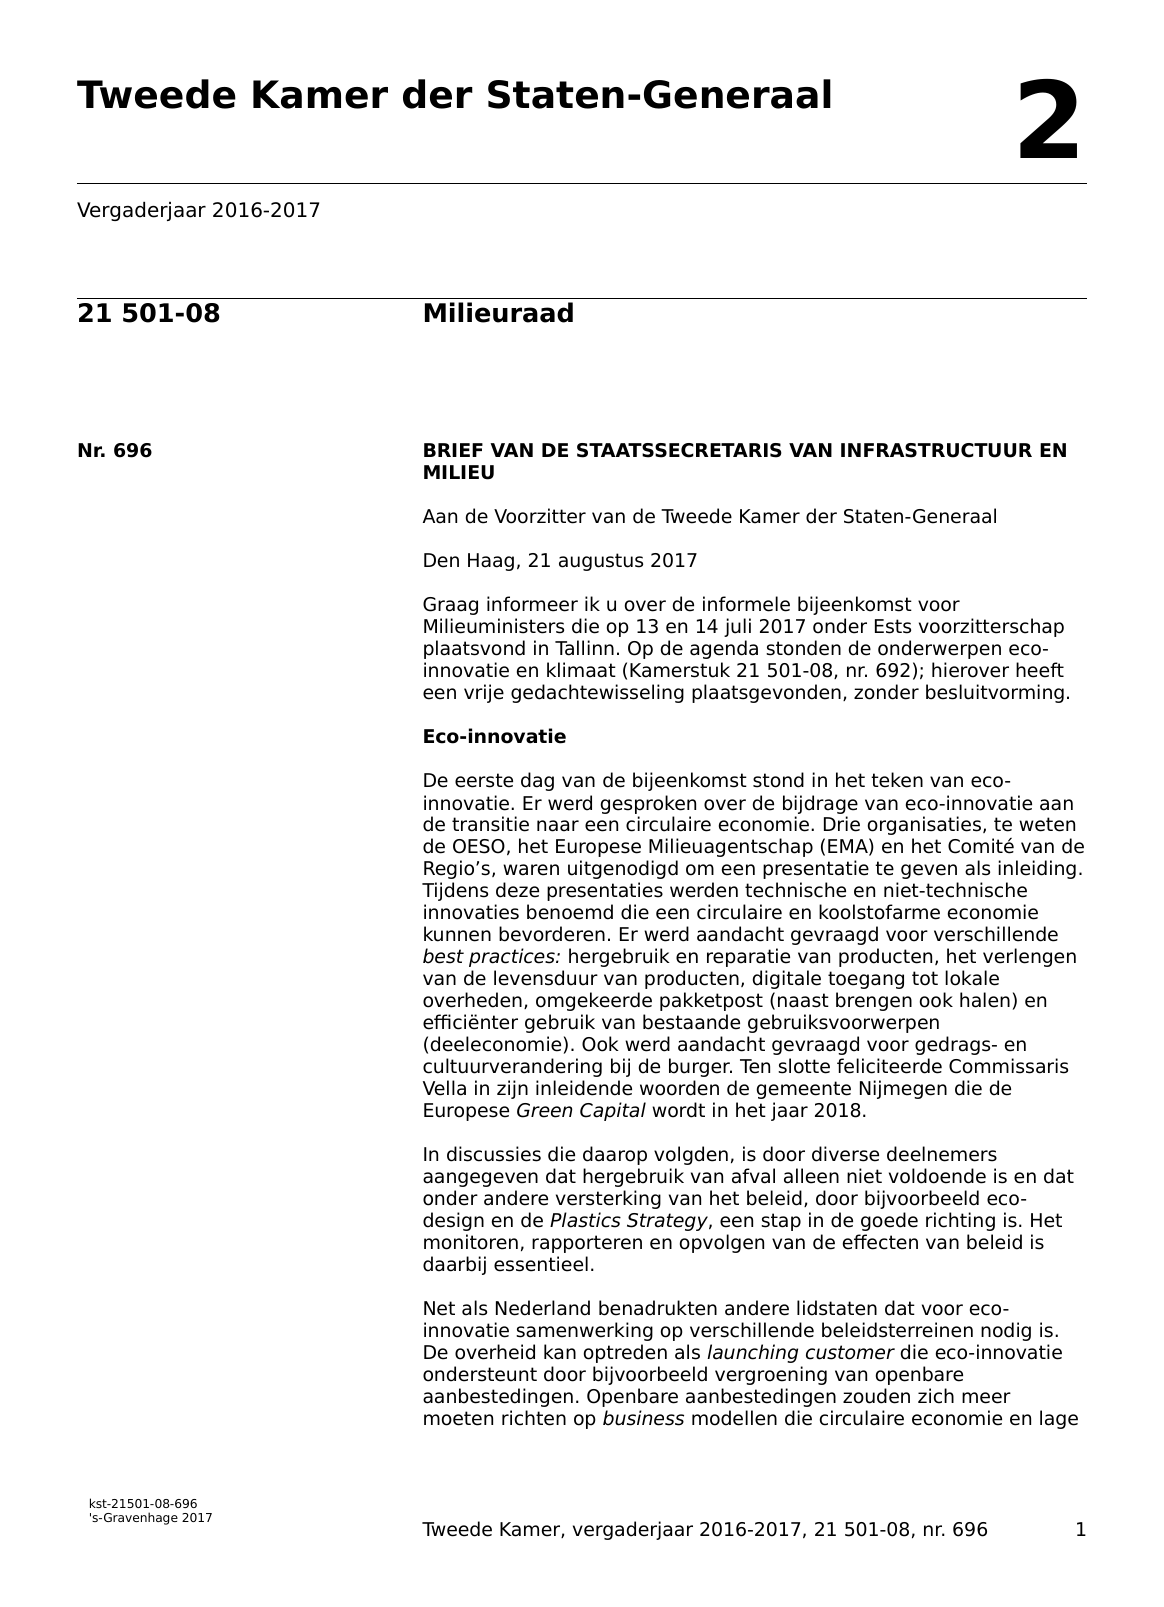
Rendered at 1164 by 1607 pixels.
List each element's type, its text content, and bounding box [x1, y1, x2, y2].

text In discussies die daarop volgden, is door diverse deelnemers aangegeven dat hergebruik van afval alleen niet voldoende is en dat onder andere versterking van het beleid, door bijvoorbeeld eco-design en de Plastics Strategy, een stap in de goede richting is. Het monitoren, rapporteren en opvolgen van de effecten van beleid is daarbij essentieel. [422, 1144, 1087, 1276]
text Graag informeer ik u over de informele bijeenkomst voor Milieuministers die op 13 en 14 juli 2017 onder Ests voorzitterschap plaatsvond in Tallinn. Op de agenda stonden de onderwerpen eco-innovatie en klimaat (Kamerstuk 21 501-08, nr. 692); hierover heeft een vrije gedachtewisseling plaatsgevonden, zonder besluitvorming. [422, 594, 1087, 704]
subtitle Eco-innovatie [422, 726, 1087, 748]
table_cell Vergaderjaar 2016-2017 [77, 184, 1087, 298]
table_header 2 [886, 59, 1087, 183]
text kst-21501-08-696 [88, 1497, 323, 1511]
text 's-Gravenhage 2017 [88, 1511, 323, 1525]
subtitle 21 501-08 Milieuraad [77, 299, 1087, 329]
subtitle Nr. 696 BRIEF VAN DE STAATSSECRETARIS VAN INFRASTRUCTUUR EN MILIEU [77, 440, 1087, 484]
table_header Tweede Kamer der Staten-Generaal [77, 59, 886, 183]
text De eerste dag van de bijeenkomst stond in het teken van eco-innovatie. Er werd gesproken over de bijdrage van eco-innovatie aan de transitie naar een circulaire economie. Drie organisaties, te weten de OESO, het Europese Milieuagentschap (EMA) en het Comité van de Regio’s, waren uitgenodigd om een presentatie te geven als inleiding. Tijdens deze presentaties werden technische en niet-technische innovaties benoemd die een circulaire en koolstofarme economie kunnen bevorderen. Er werd aandacht gevraagd voor verschillende best practices: hergebruik en reparatie van producten, het verlengen van de levensduur van producten, digitale toegang tot lokale overheden, omgekeerde pakketpost (naast brengen ook halen) en efficiënter gebruik van bestaande gebruiksvoorwerpen (deeleconomie). Ook werd aandacht gevraagd voor gedrags- en cultuurverandering bij de burger. Ten slotte feliciteerde Commissaris Vella in zijn inleidende woorden de gemeente Nijmegen die de Europese Green Capital wordt in het jaar 2018. [422, 770, 1087, 1122]
text Net als Nederland benadrukten andere lidstaten dat voor eco-innovatie samenwerking op verschillende beleidsterreinen nodig is. De overheid kan optreden als launching customer die eco-innovatie ondersteunt door bijvoorbeeld vergroening van openbare aanbestedingen. Openbare aanbestedingen zouden zich meer moeten richten op business modellen die circulaire economie en lage [422, 1298, 1087, 1430]
text Den Haag, 21 augustus 2017 [422, 550, 1087, 572]
text Aan de Voorzitter van de Tweede Kamer der Staten-Generaal [422, 506, 1087, 528]
